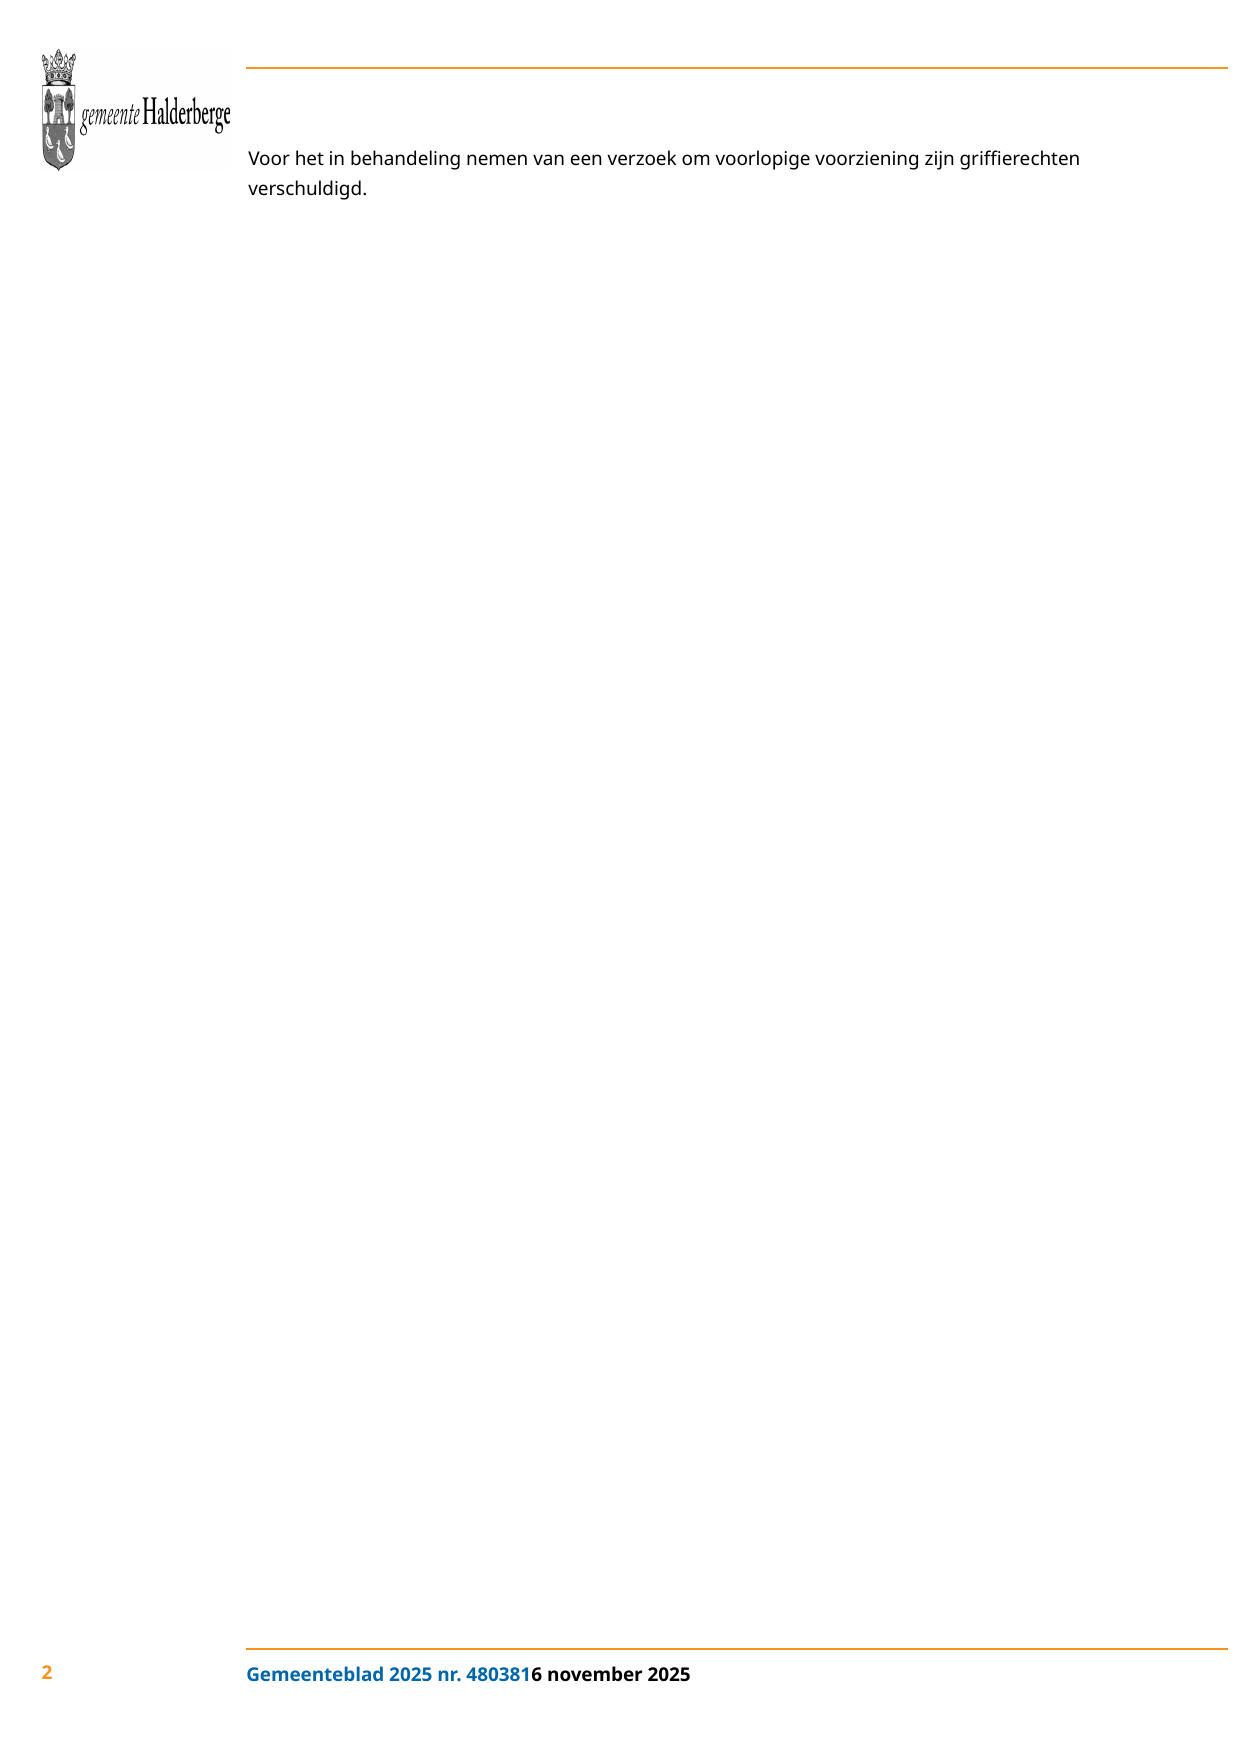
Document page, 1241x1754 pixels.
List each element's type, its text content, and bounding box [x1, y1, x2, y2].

picture [41, 47, 231, 172]
text Voor het in behandeling nemen van een verzoek om voorlopige voorziening zijn griffierechten verschuldigd. [248, 145, 1152, 201]
